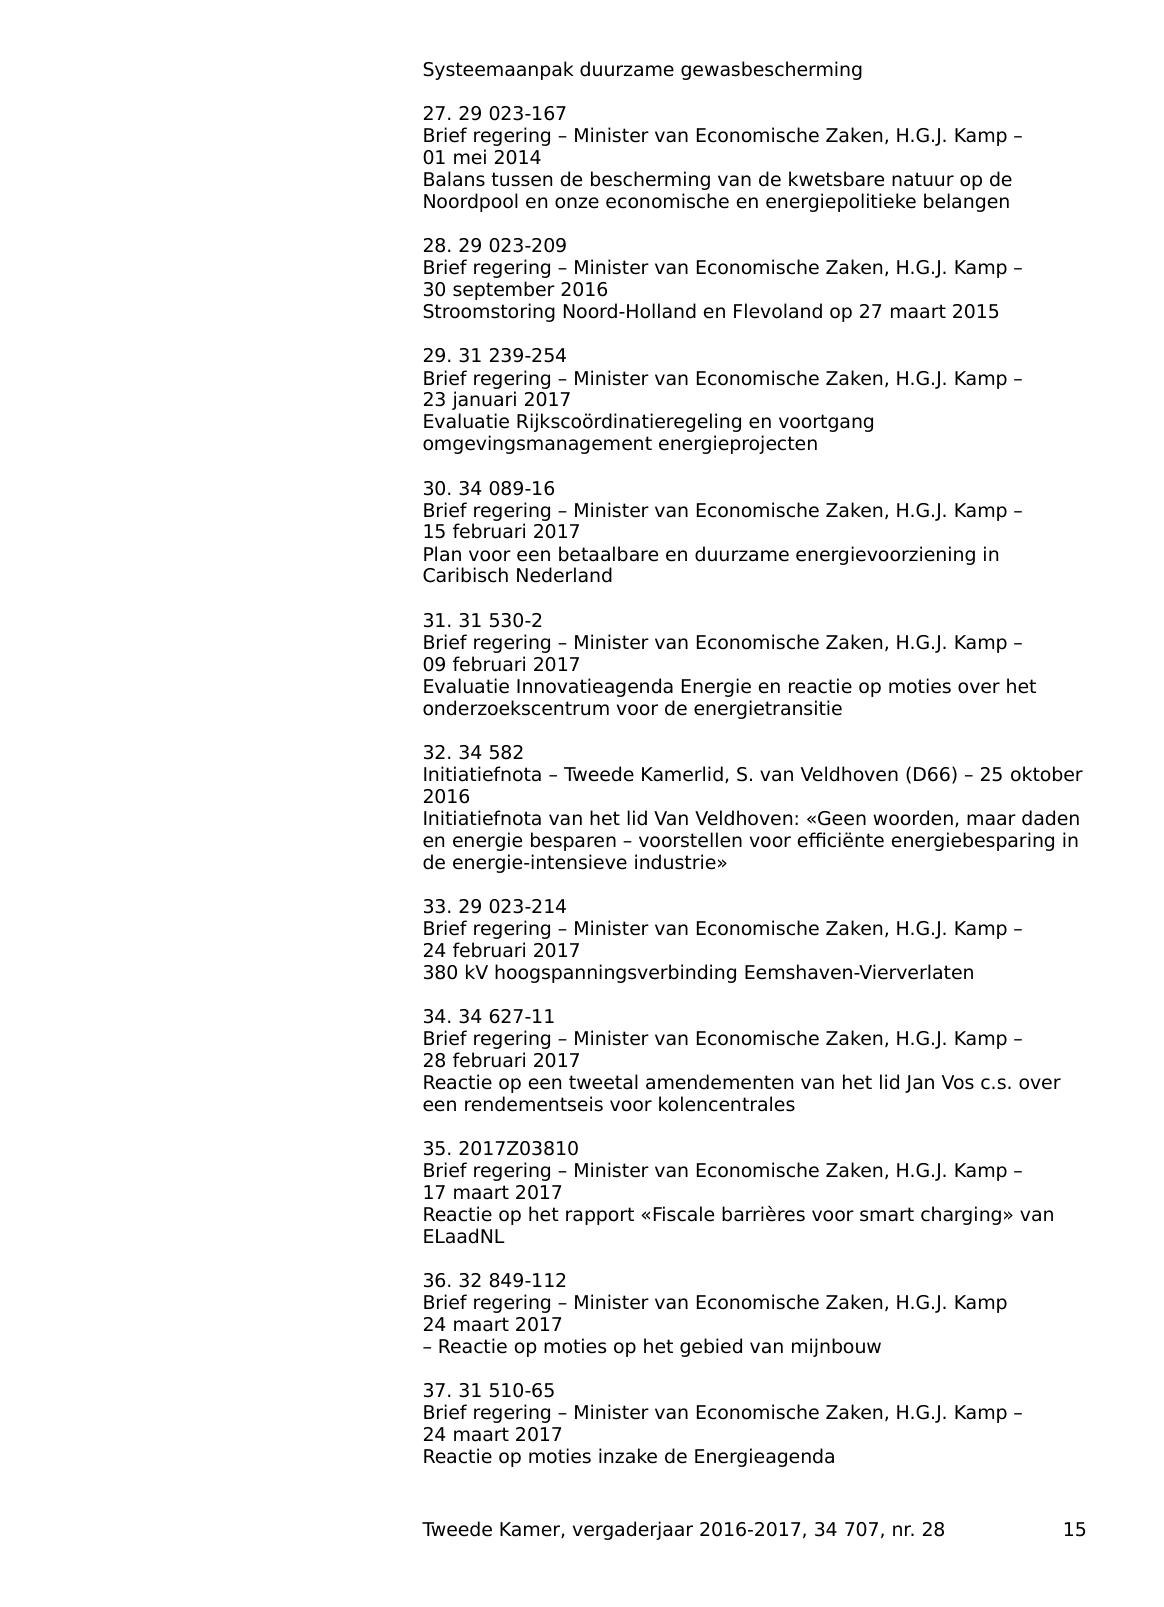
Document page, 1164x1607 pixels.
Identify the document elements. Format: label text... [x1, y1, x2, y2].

text Brief regering – Minister van Economische Zaken, H.G.J. Kamp – 23 januari 2017 [422, 367, 1087, 411]
text Initiatiefnota – Tweede Kamerlid, S. van Veldhoven (D66) – 25 oktober 2016 [422, 764, 1087, 808]
text – Reactie op moties op het gebied van mijnbouw [422, 1336, 1087, 1358]
text Systeemaanpak duurzame gewasbescherming [422, 59, 1087, 81]
text 27. 29 023-167 [422, 103, 1087, 125]
text Brief regering – Minister van Economische Zaken, H.G.J. Kamp – 30 september 2016 [422, 257, 1087, 301]
text 37. 31 510-65 [422, 1380, 1087, 1402]
text Brief regering – Minister van Economische Zaken, H.G.J. Kamp – 09 februari 2017 [422, 632, 1087, 676]
text Brief regering – Minister van Economische Zaken, H.G.J. Kamp 24 maart 2017 [422, 1292, 1087, 1336]
text 29. 31 239-254 [422, 345, 1087, 367]
text Evaluatie Rijkscoördinatieregeling en voortgang omgevingsmanagement energieprojecten [422, 411, 1087, 455]
text Initiatiefnota van het lid Van Veldhoven: «Geen woorden, maar daden en energie besparen – voorstellen voor efficiënte energiebesparing in de energie-intensieve industrie» [422, 808, 1087, 873]
text 32. 34 582 [422, 742, 1087, 764]
text Reactie op moties inzake de Energieagenda [422, 1446, 1087, 1468]
text 31. 31 530-2 [422, 609, 1087, 632]
text 28. 29 023-209 [422, 235, 1087, 257]
text Brief regering – Minister van Economische Zaken, H.G.J. Kamp – 24 maart 2017 [422, 1402, 1087, 1446]
text Brief regering – Minister van Economische Zaken, H.G.J. Kamp – 01 mei 2014 [422, 125, 1087, 169]
text 36. 32 849-112 [422, 1270, 1087, 1292]
text Stroomstoring Noord-Holland en Flevoland op 27 maart 2015 [422, 301, 1087, 323]
text 33. 29 023-214 [422, 896, 1087, 918]
text 34. 34 627-11 [422, 1006, 1087, 1028]
text Brief regering – Minister van Economische Zaken, H.G.J. Kamp – 28 februari 2017 [422, 1028, 1087, 1072]
text Reactie op een tweetal amendementen van het lid Jan Vos c.s. over een rendementseis voor kolencentrales [422, 1072, 1087, 1116]
text Brief regering – Minister van Economische Zaken, H.G.J. Kamp – 17 maart 2017 [422, 1160, 1087, 1204]
text Brief regering – Minister van Economische Zaken, H.G.J. Kamp – 15 februari 2017 [422, 499, 1087, 543]
text Evaluatie Innovatieagenda Energie en reactie op moties over het onderzoekscentrum voor de energietransitie [422, 676, 1087, 719]
text Reactie op het rapport «Fiscale barrières voor smart charging» van ELaadNL [422, 1204, 1087, 1248]
text 30. 34 089-16 [422, 477, 1087, 499]
text Plan voor een betaalbare en duurzame energievoorziening in Caribisch Nederland [422, 543, 1087, 587]
text Balans tussen de bescherming van de kwetsbare natuur op de Noordpool en onze economische en energiepolitieke belangen [422, 169, 1087, 213]
text 35. 2017Z03810 [422, 1138, 1087, 1160]
text Brief regering – Minister van Economische Zaken, H.G.J. Kamp – 24 februari 2017 [422, 918, 1087, 962]
text 380 kV hoogspanningsverbinding Eemshaven-Vierverlaten [422, 962, 1087, 984]
